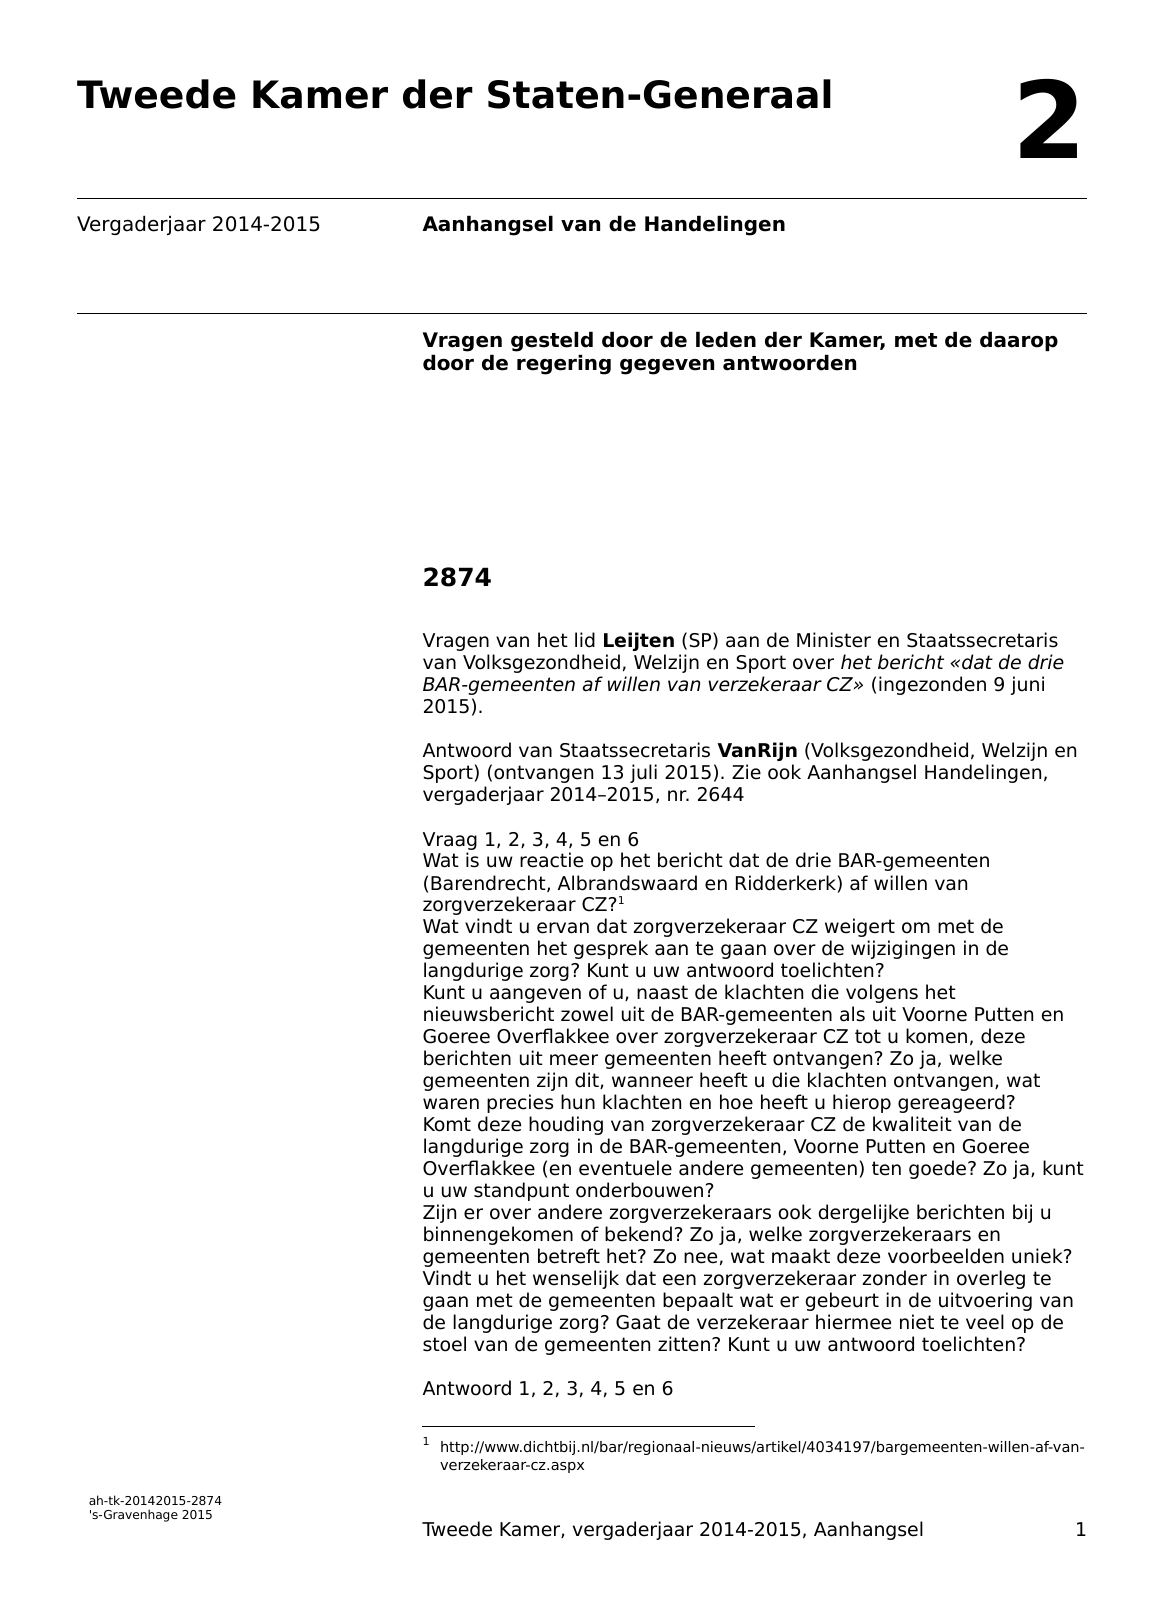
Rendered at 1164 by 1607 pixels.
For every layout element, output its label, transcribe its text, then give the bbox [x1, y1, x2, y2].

text Antwoord 1, 2, 3, 4, 5 en 6 [422, 1378, 1087, 1400]
text Vragen van het lid Leijten (SP) aan de Minister en Staatssecretaris van Volksgezondheid, Welzijn en Sport over het bericht «dat de drie BAR-gemeenten af willen van verzekeraar CZ» (ingezonden 9 juni 2015). [422, 630, 1087, 718]
text Vindt u het wenselijk dat een zorgverzekeraar zonder in overleg te gaan met de gemeenten bepaalt wat er gebeurt in de uitvoering van de langdurige zorg? Gaat de verzekeraar hiermee niet te veel op de stoel van de gemeenten zitten? Kunt u uw antwoord toelichten? [422, 1268, 1087, 1356]
table_cell Aanhangsel van de Handelingen [422, 199, 1087, 313]
text Antwoord van Staatssecretaris VanRijn (Volksgezondheid, Welzijn en Sport) (ontvangen 13 juli 2015). Zie ook Aanhangsel Handelingen, vergaderjaar 2014–2015, nr. 2644 [422, 740, 1087, 806]
table_header 2 [886, 59, 1087, 198]
table_cell Vergaderjaar 2014-2015 [77, 199, 422, 313]
text Komt deze houding van zorgverzekeraar CZ de kwaliteit van de langdurige zorg in de BAR-gemeenten, Voorne Putten en Goeree Overflakkee (en eventuele andere gemeenten) ten goede? Zo ja, kunt u uw standpunt onderbouwen? [422, 1114, 1087, 1202]
text http://www.dichtbij.nl/bar/regionaal-nieuws/artikel/4034197/bargemeenten-willen-af-van-verzekeraar-cz.aspx [422, 1435, 1087, 1474]
text Kunt u aangeven of u, naast de klachten die volgens het nieuwsbericht zowel uit de BAR-gemeenten als uit Voorne Putten en Goeree Overflakkee over zorgverzekeraar CZ tot u komen, deze berichten uit meer gemeenten heeft ontvangen? Zo ja, welke gemeenten zijn dit, wanneer heeft u die klachten ontvangen, wat waren precies hun klachten en hoe heeft u hierop gereageerd? [422, 982, 1087, 1114]
table_cell [77, 314, 422, 375]
text Vraag 1, 2, 3, 4, 5 en 6 [422, 828, 1087, 850]
text Wat is uw reactie op het bericht dat de drie BAR-gemeenten (Barendrecht, Albrandswaard en Ridderkerk) af willen van zorgverzekeraar CZ? [422, 850, 1087, 916]
table_header Tweede Kamer der Staten-Generaal [77, 59, 886, 198]
text Zijn er over andere zorgverzekeraars ook dergelijke berichten bij u binnengekomen of bekend? Zo ja, welke zorgverzekeraars en gemeenten betreft het? Zo nee, wat maakt deze voorbeelden uniek? [422, 1202, 1087, 1268]
text ah-tk-20142015-2874 [88, 1494, 323, 1508]
text 2874 [422, 563, 1087, 592]
text 's-Gravenhage 2015 [88, 1508, 323, 1522]
text Wat vindt u ervan dat zorgverzekeraar CZ weigert om met de gemeenten het gesprek aan te gaan over de wijzigingen in de langdurige zorg? Kunt u uw antwoord toelichten? [422, 916, 1087, 982]
table_cell Vragen gesteld door de leden der Kamer, met de daarop door de regering gegeven antwoorden [422, 314, 1087, 375]
